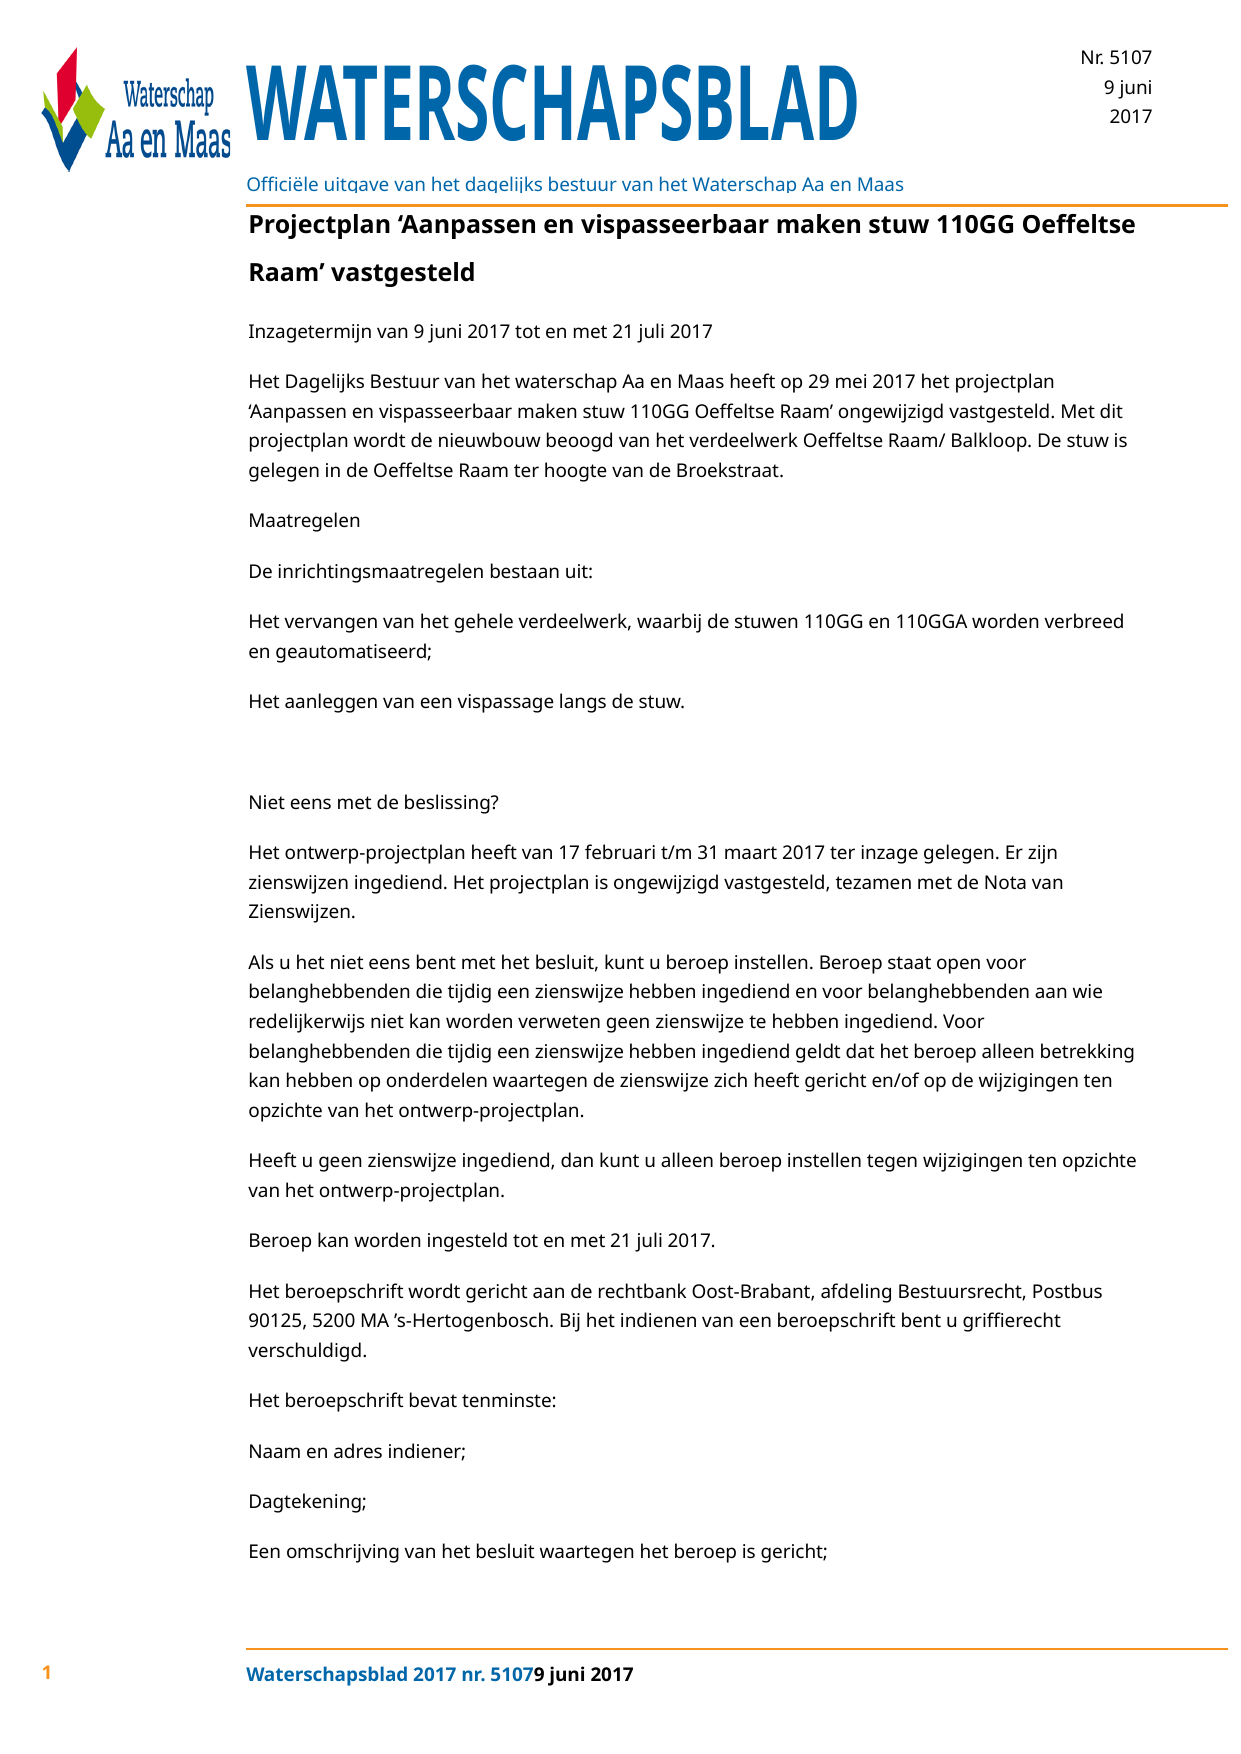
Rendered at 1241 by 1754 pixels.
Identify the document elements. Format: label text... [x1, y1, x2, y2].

text Het Dagelijks Bestuur van het waterschap Aa en Maas heeft op 29 mei 2017 het projectplan ‘Aanpassen en vispasseerbaar maken stuw 110GG Oeffeltse Raam’ ongewijzigd vastgesteld. Met dit projectplan wordt de nieuwbouw beoogd van het verdeelwerk Oeffeltse Raam/ Balkloop. De stuw is gelegen in de Oeffeltse Raam ter hoogte van de Broekstraat. [248, 368, 1152, 483]
text Naam en adres indiener; [248, 1438, 1152, 1464]
text Beroep kan worden ingesteld tot en met 21 juli 2017. [248, 1227, 1152, 1253]
text Het beroepschrift wordt gericht aan de rechtbank Oost-Brabant, afdeling Bestuursrecht, Postbus 90125, 5200 MA ’s-Hertogenbosch. Bij het indienen van een beroepschrift bent u griffierecht verschuldigd. [248, 1278, 1152, 1363]
text Het beroepschrift bevat tenminste: [248, 1387, 1152, 1413]
text Het vervangen van het gehele verdeelwerk, waarbij de stuwen 110GG en 110GGA worden verbreed en geautomatiseerd; [248, 608, 1152, 664]
text Het aanleggen van een vispassage langs de stuw. [248, 688, 1152, 714]
text Heeft u geen zienswijze ingediend, dan kunt u alleen beroep instellen tegen wijzigingen ten opzichte van het ontwerp-projectplan. [248, 1147, 1152, 1203]
text Als u het niet eens bent met het besluit, kunt u beroep instellen. Beroep staat open voor belanghebbenden die tijdig een zienswijze hebben ingediend en voor belanghebbenden aan wie redelijkerwijs niet kan worden verweten geen zienswijze te hebben ingediend. Voor belanghebbenden die tijdig een zienswijze hebben ingediend geldt dat het beroep alleen betrekking kan hebben op onderdelen waartegen de zienswijze zich heeft gericht en/of op de wijzigingen ten opzichte van het ontwerp-projectplan. [248, 949, 1152, 1123]
picture [41, 47, 231, 172]
text Het ontwerp-projectplan heeft van 17 februari t/m 31 maart 2017 ter inzage gelegen. Er zijn zienswijzen ingediend. Het projectplan is ongewijzigd vastgesteld, tezamen met de Nota van Zienswijzen. [248, 839, 1152, 924]
text Dagtekening; [248, 1488, 1152, 1514]
text De inrichtingsmaatregelen bestaan uit: [248, 558, 1152, 584]
text Een omschrijving van het besluit waartegen het beroep is gericht; [248, 1539, 1152, 1564]
text Maatregelen [248, 507, 1152, 533]
text Inzagetermijn van 9 juni 2017 tot en met 21 juli 2017 [248, 318, 1152, 344]
text Projectplan ‘Aanpassen en vispasseerbaar maken stuw 110GG Oeffeltse Raam’ vastgesteld [248, 207, 1152, 288]
text Niet eens met de beslissing? [248, 789, 1152, 815]
